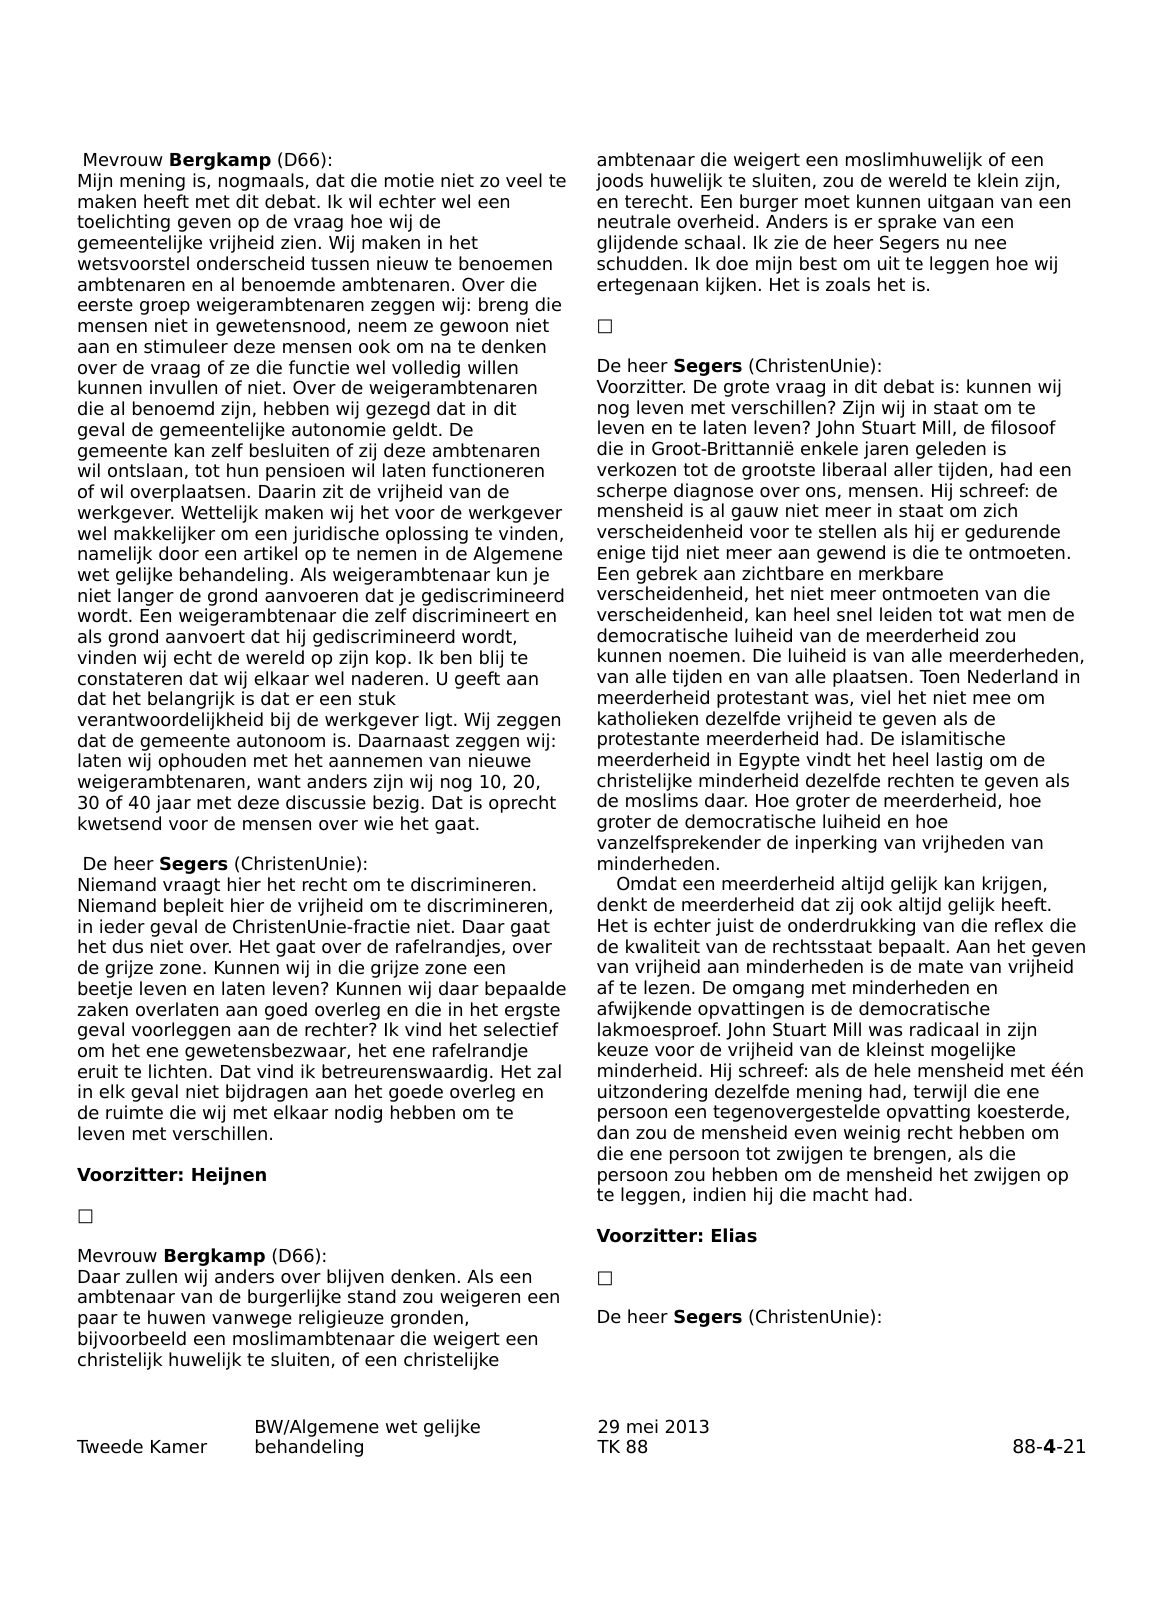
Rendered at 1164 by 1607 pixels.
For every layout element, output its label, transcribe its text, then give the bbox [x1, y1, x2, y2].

text De heer Segers (ChristenUnie): [596, 356, 1087, 377]
text De heer Segers (ChristenUnie): [596, 1307, 1087, 1328]
text Voorzitter. De grote vraag in dit debat is: kunnen wij nog leven met verschillen? Zijn wij in staat om te leven en te laten leven? John Stuart Mill, de filosoof die in Groot-Brittannië enkele jaren geleden is verkozen tot de grootste liberaal aller tijden, had een scherpe diagnose over ons, mensen. Hij schreef: de mensheid is al gauw niet meer in staat om zich verscheidenheid voor te stellen als hij er gedurende enige tijd niet meer aan gewend is die te ontmoeten. Een gebrek aan zichtbare en merkbare verscheidenheid, het niet meer ontmoeten van die verscheidenheid, kan heel snel leiden tot wat men de democratische luiheid van de meerderheid zou kunnen noemen. Die luiheid is van alle meerderheden, van alle tijden en van alle plaatsen. Toen Nederland in meerderheid protestant was, viel het niet mee om katholieken dezelfde vrijheid te geven als de protestante meerderheid had. De islamitische meerderheid in Egypte vindt het heel lastig om de christelijke minderheid dezelfde rechten te geven als de moslims daar. Hoe groter de meerderheid, hoe groter de democratische luiheid en hoe vanzelfsprekender de inperking van vrijheden van minderheden. [596, 377, 1087, 874]
text Daar zullen wij anders over blijven denken. Als een ambtenaar van de burgerlijke stand zou weigeren een paar te huwen vanwege religieuze gronden, bijvoorbeeld een moslimambtenaar die weigert een christelijk huwelijk te sluiten, of een christelijke [77, 1267, 567, 1370]
text Mijn mening is, nogmaals, dat die motie niet zo veel te maken heeft met dit debat. Ik wil echter wel een toelichting geven op de vraag hoe wij de gemeentelijke vrijheid zien. Wij maken in het wetsvoorstel onderscheid tussen nieuw te benoemen ambtenaren en al benoemde ambtenaren. Over die eerste groep weigerambtenaren zeggen wij: breng die mensen niet in gewetensnood, neem ze gewoon niet aan en stimuleer deze mensen ook om na te denken over de vraag of ze die functie wel volledig willen kunnen invullen of niet. Over de weigerambtenaren die al benoemd zijn, hebben wij gezegd dat in dit geval de gemeentelijke autonomie geldt. De gemeente kan zelf besluiten of zij deze ambtenaren wil ontslaan, tot hun pensioen wil laten functioneren of wil overplaatsen. Daarin zit de vrijheid van de werkgever. Wettelijk maken wij het voor de werkgever wel makkelijker om een juridische oplossing te vinden, namelijk door een artikel op te nemen in de Algemene wet gelijke behandeling. Als weigerambtenaar kun je niet langer de grond aanvoeren dat je gediscrimineerd wordt. Een weigerambtenaar die zelf discrimineert en als grond aanvoert dat hij gediscrimineerd wordt, vinden wij echt de wereld op zijn kop. Ik ben blij te constateren dat wij elkaar wel naderen. U geeft aan dat het belangrijk is dat er een stuk verantwoordelijkheid bij de werkgever ligt. Wij zeggen dat de gemeente autonoom is. Daarnaast zeggen wij: laten wij ophouden met het aannemen van nieuwe weigerambtenaren, want anders zijn wij nog 10, 20, 30 of 40 jaar met deze discussie bezig. Dat is oprecht kwetsend voor de mensen over wie het gaat. [77, 171, 567, 834]
text □ [596, 315, 1087, 336]
text ambtenaar die weigert een moslimhuwelijk of een joods huwelijk te sluiten, zou de wereld te klein zijn, en terecht. Een burger moet kunnen uitgaan van een neutrale overheid. Anders is er sprake van een glijdende schaal. Ik zie de heer Segers nu nee schudden. Ik doe mijn best om uit te leggen hoe wij ertegenaan kijken. Het is zoals het is. [596, 150, 1087, 295]
text Omdat een meerderheid altijd gelijk kan krijgen, denkt de meerderheid dat zij ook altijd gelijk heeft. Het is echter juist de onderdrukking van die reflex die de kwaliteit van de rechtsstaat bepaalt. Aan het geven van vrijheid aan minderheden is de mate van vrijheid af te lezen. De omgang met minderheden en afwijkende opvattingen is de democratische lakmoesproef. John Stuart Mill was radicaal in zijn keuze voor de vrijheid van de kleinst mogelijke minderheid. Hij schreef: als de hele mensheid met één uitzondering dezelfde mening had, terwijl die ene persoon een tegenovergestelde opvatting koesterde, dan zou de mensheid even weinig recht hebben om die ene persoon tot zwijgen te brengen, als die persoon zou hebben om de mensheid het zwijgen op te leggen, indien hij die macht had. [596, 874, 1087, 1206]
text □ [596, 1267, 1087, 1287]
text Voorzitter: Elias [596, 1226, 1087, 1247]
text □ [77, 1205, 567, 1226]
text Voorzitter: Heijnen [77, 1164, 567, 1185]
text De heer Segers (ChristenUnie): [77, 854, 567, 875]
text Mevrouw Bergkamp (D66): [77, 150, 567, 171]
text Mevrouw Bergkamp (D66): [77, 1246, 567, 1267]
text Niemand vraagt hier het recht om te discrimineren. Niemand bepleit hier de vrijheid om te discrimineren, in ieder geval de ChristenUnie-fractie niet. Daar gaat het dus niet over. Het gaat over de rafelrandjes, over de grijze zone. Kunnen wij in die grijze zone een beetje leven en laten leven? Kunnen wij daar bepaalde zaken overlaten aan goed overleg en die in het ergste geval voorleggen aan de rechter? Ik vind het selectief om het ene gewetensbezwaar, het ene rafelrandje eruit te lichten. Dat vind ik betreurenswaardig. Het zal in elk geval niet bijdragen aan het goede overleg en de ruimte die wij met elkaar nodig hebben om te leven met verschillen. [77, 875, 567, 1144]
